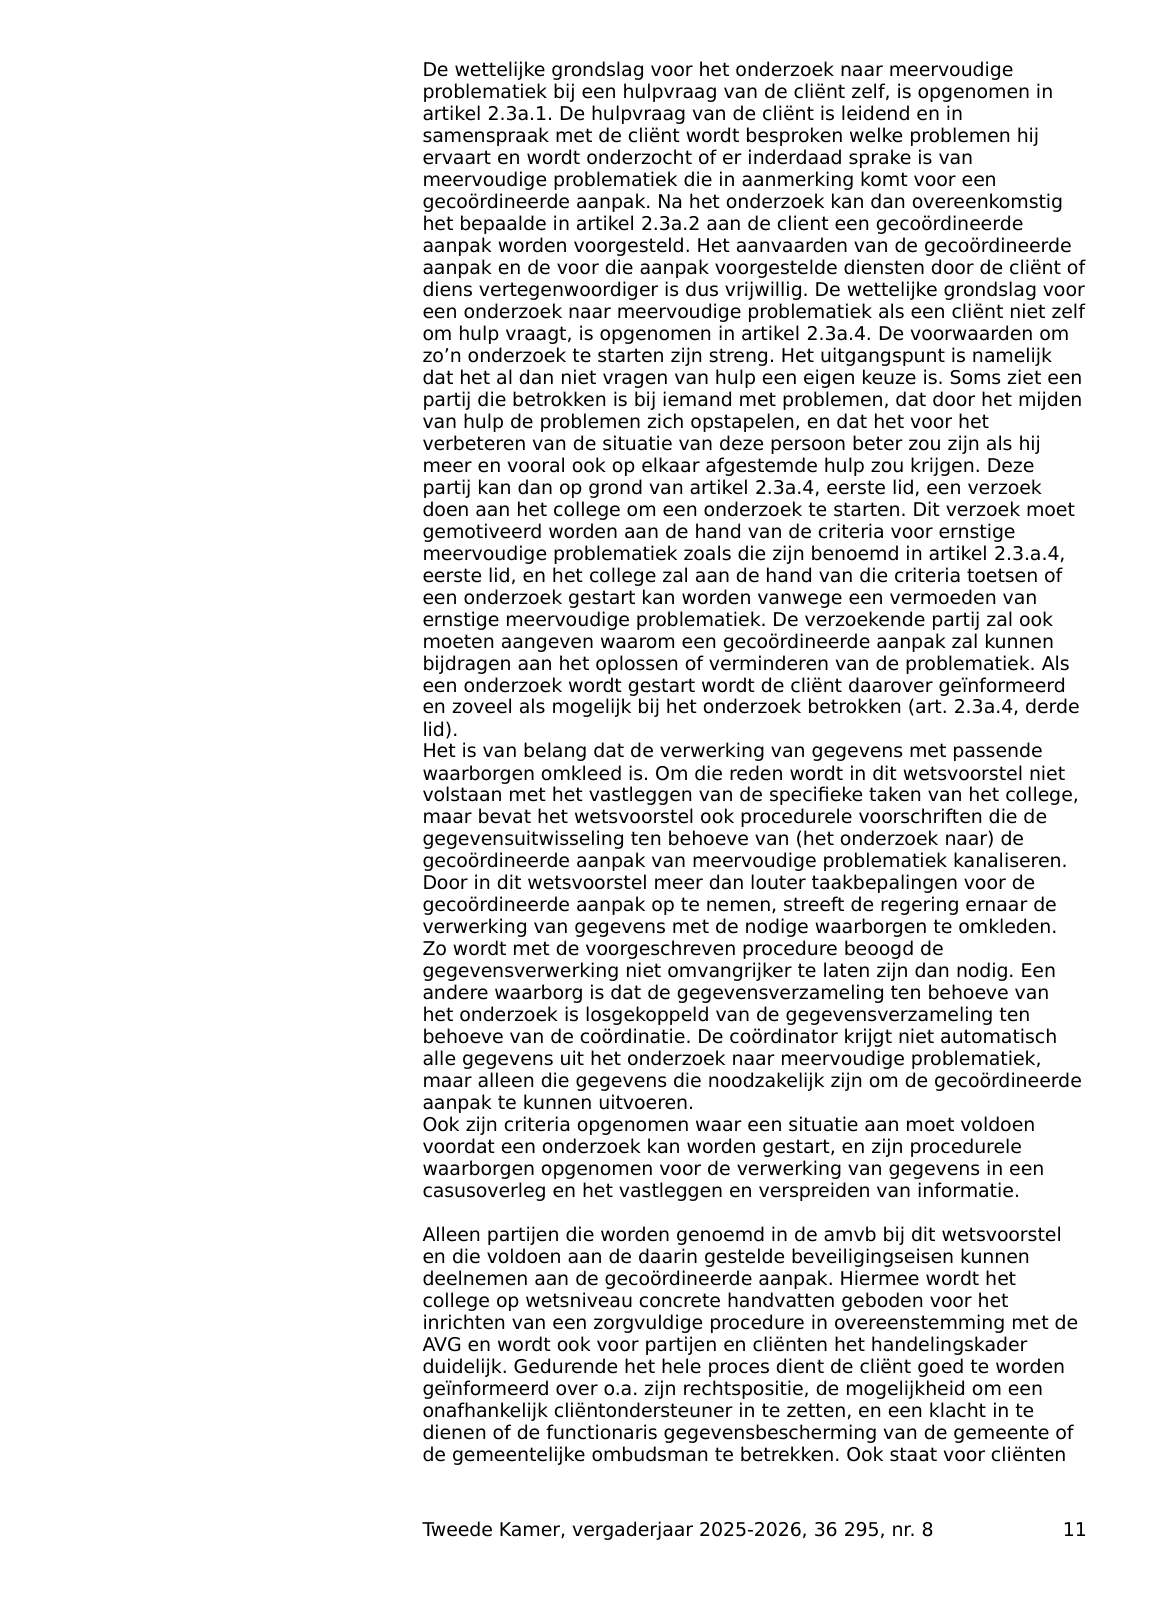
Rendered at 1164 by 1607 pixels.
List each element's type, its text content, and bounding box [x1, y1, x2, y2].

text Alleen partijen die worden genoemd in de amvb bij dit wetsvoorstel en die voldoen aan de daarin gestelde beveiligingseisen kunnen deelnemen aan de gecoördineerde aanpak. Hiermee wordt het college op wetsniveau concrete handvatten geboden voor het inrichten van een zorgvuldige procedure in overeenstemming met de AVG en wordt ook voor partijen en cliënten het handelingskader duidelijk. Gedurende het hele proces dient de cliënt goed te worden geïnformeerd over o.a. zijn rechtspositie, de mogelijkheid om een onafhankelijk cliëntondersteuner in te zetten, en een klacht in te dienen of de functionaris gegevensbescherming van de gemeente of de gemeentelijke ombudsman te betrekken. Ook staat voor cliënten [422, 1224, 1087, 1466]
text Het is van belang dat de verwerking van gegevens met passende waarborgen omkleed is. Om die reden wordt in dit wetsvoorstel niet volstaan met het vastleggen van de specifieke taken van het college, maar bevat het wetsvoorstel ook procedurele voorschriften die de gegevensuitwisseling ten behoeve van (het onderzoek naar) de gecoördineerde aanpak van meervoudige problematiek kanaliseren. [422, 740, 1087, 872]
text Ook zijn criteria opgenomen waar een situatie aan moet voldoen voordat een onderzoek kan worden gestart, en zijn procedurele waarborgen opgenomen voor de verwerking van gegevens in een casusoverleg en het vastleggen en verspreiden van informatie. [422, 1114, 1087, 1202]
text Door in dit wetsvoorstel meer dan louter taakbepalingen voor de gecoördineerde aanpak op te nemen, streeft de regering ernaar de verwerking van gegevens met de nodige waarborgen te omkleden. Zo wordt met de voorgeschreven procedure beoogd de gegevensverwerking niet omvangrijker te laten zijn dan nodig. Een andere waarborg is dat de gegevensverzameling ten behoeve van het onderzoek is losgekoppeld van de gegevensverzameling ten behoeve van de coördinatie. De coördinator krijgt niet automatisch alle gegevens uit het onderzoek naar meervoudige problematiek, maar alleen die gegevens die noodzakelijk zijn om de gecoördineerde aanpak te kunnen uitvoeren. [422, 872, 1087, 1114]
text De wettelijke grondslag voor het onderzoek naar meervoudige problematiek bij een hulpvraag van de cliënt zelf, is opgenomen in artikel 2.3a.1. De hulpvraag van de cliënt is leidend en in samenspraak met de cliënt wordt besproken welke problemen hij ervaart en wordt onderzocht of er inderdaad sprake is van meervoudige problematiek die in aanmerking komt voor een gecoördineerde aanpak. Na het onderzoek kan dan overeenkomstig het bepaalde in artikel 2.3a.2 aan de client een gecoördineerde aanpak worden voorgesteld. Het aanvaarden van de gecoördineerde aanpak en de voor die aanpak voorgestelde diensten door de cliënt of diens vertegenwoordiger is dus vrijwillig. De wettelijke grondslag voor een onderzoek naar meervoudige problematiek als een cliënt niet zelf om hulp vraagt, is opgenomen in artikel 2.3a.4. De voorwaarden om zo’n onderzoek te starten zijn streng. Het uitgangspunt is namelijk dat het al dan niet vragen van hulp een eigen keuze is. Soms ziet een partij die betrokken is bij iemand met problemen, dat door het mijden van hulp de problemen zich opstapelen, en dat het voor het verbeteren van de situatie van deze persoon beter zou zijn als hij meer en vooral ook op elkaar afgestemde hulp zou krijgen. Deze partij kan dan op grond van artikel 2.3a.4, eerste lid, een verzoek doen aan het college om een onderzoek te starten. Dit verzoek moet gemotiveerd worden aan de hand van de criteria voor ernstige meervoudige problematiek zoals die zijn benoemd in artikel 2.3.a.4, eerste lid, en het college zal aan de hand van die criteria toetsen of een onderzoek gestart kan worden vanwege een vermoeden van ernstige meervoudige problematiek. De verzoekende partij zal ook moeten aangeven waarom een gecoördineerde aanpak zal kunnen bijdragen aan het oplossen of verminderen van de problematiek. Als een onderzoek wordt gestart wordt de cliënt daarover geïnformeerd en zoveel als mogelijk bij het onderzoek betrokken (art. 2.3a.4, derde lid). [422, 59, 1087, 740]
